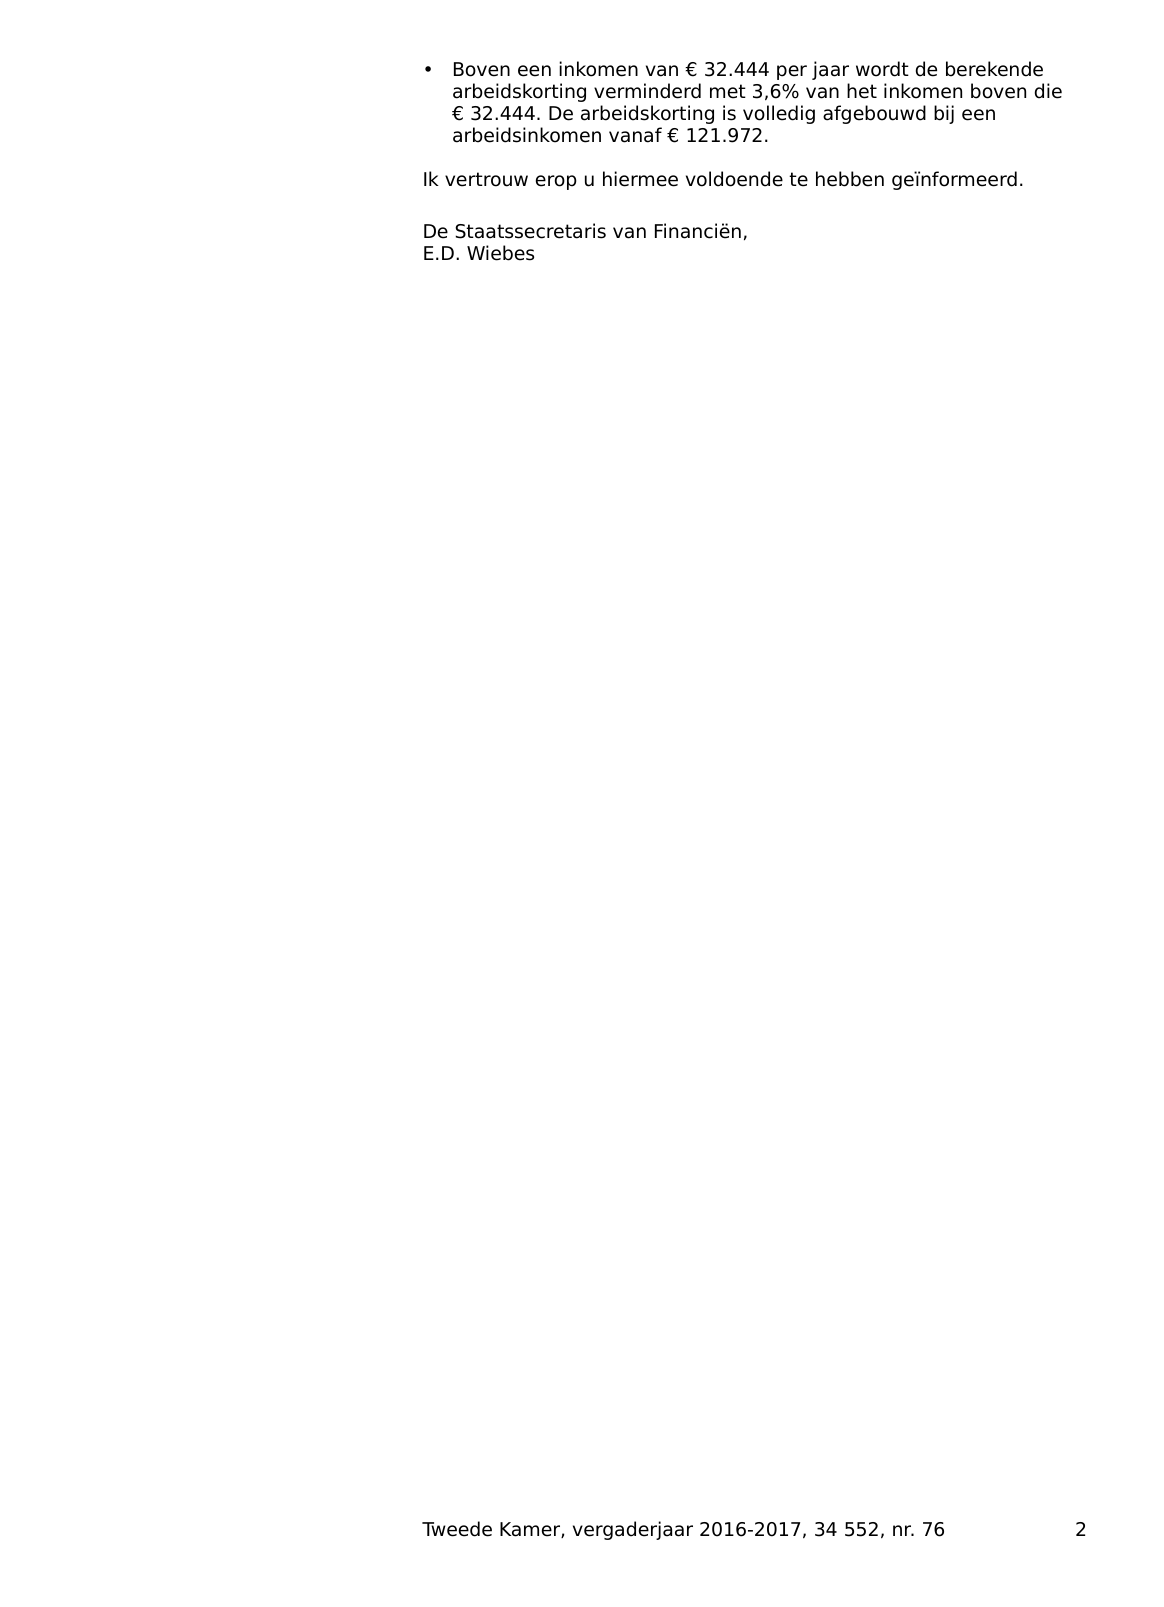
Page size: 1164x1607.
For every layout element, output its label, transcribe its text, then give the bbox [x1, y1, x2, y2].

text De Staatssecretaris van Financiën, E.D. Wiebes [422, 221, 1087, 265]
text • Boven een inkomen van € 32.444 per jaar wordt de berekende arbeidskorting verminderd met 3,6% van het inkomen boven die € 32.444. De arbeidskorting is volledig afgebouwd bij een arbeidsinkomen vanaf € 121.972. [422, 59, 1087, 147]
text Ik vertrouw erop u hiermee voldoende te hebben geïnformeerd. [422, 169, 1087, 191]
